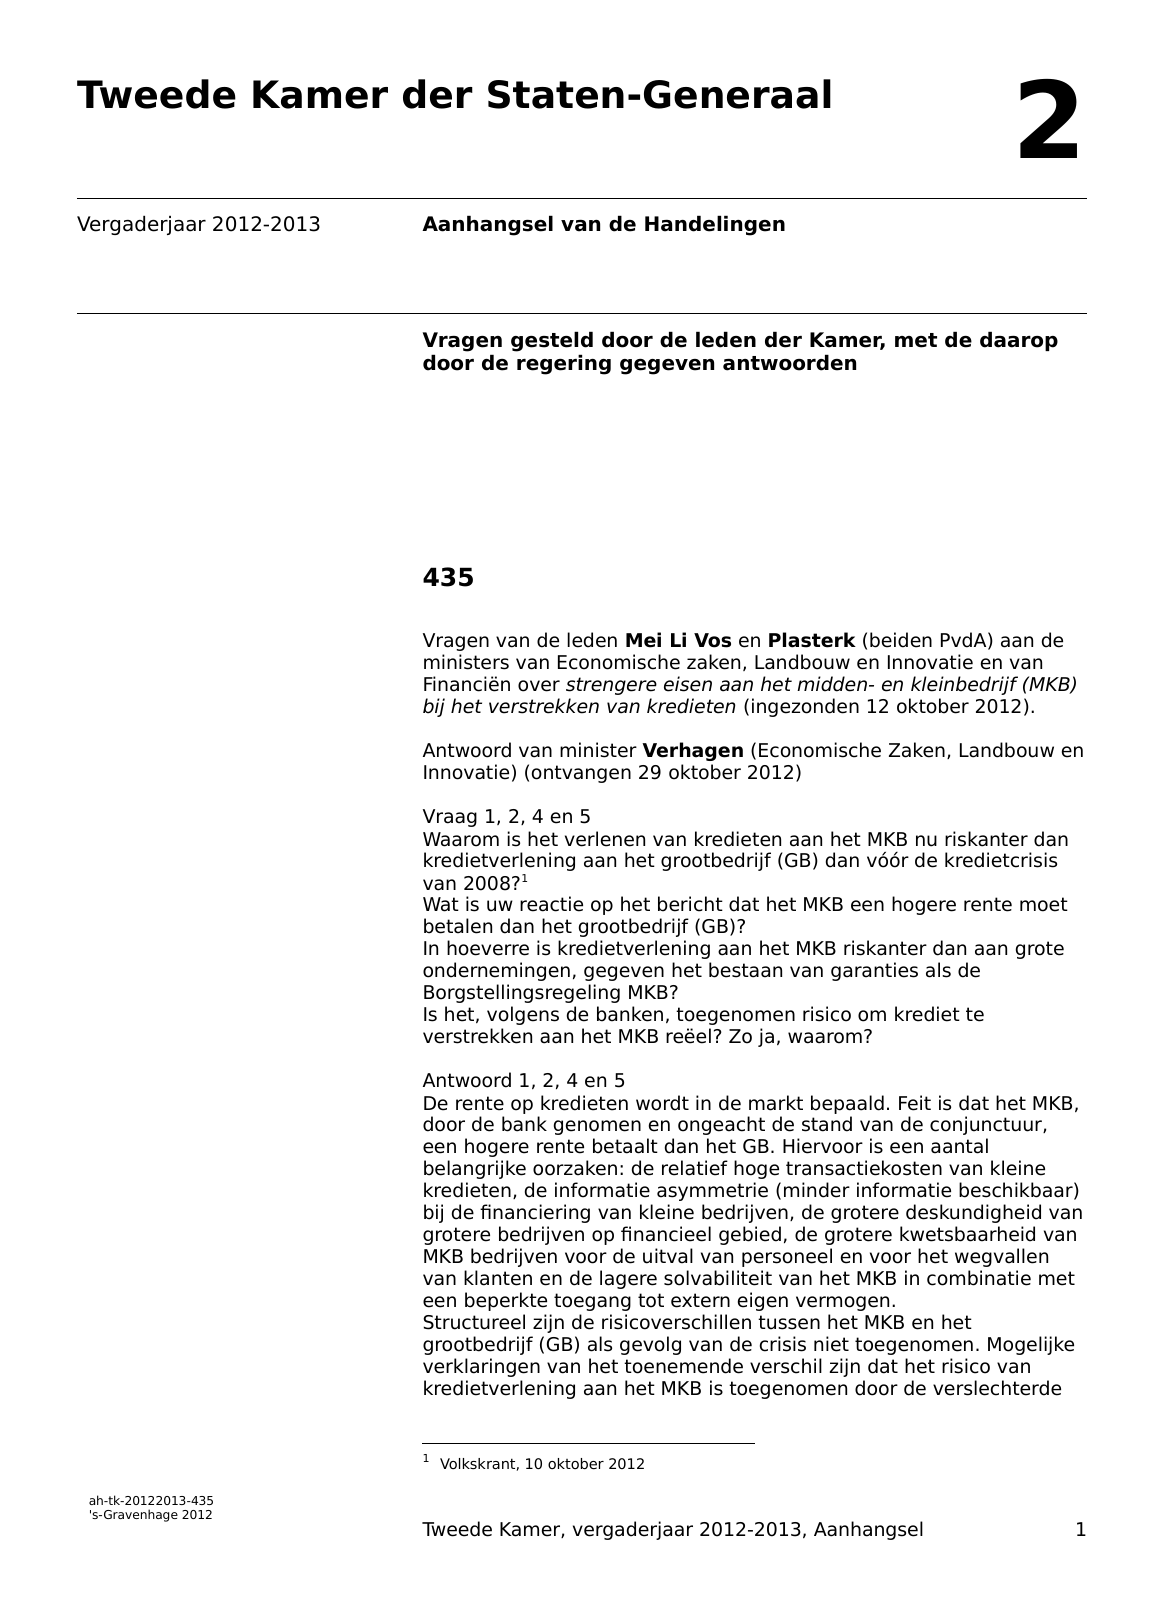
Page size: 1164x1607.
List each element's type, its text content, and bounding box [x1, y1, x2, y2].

table_cell Aanhangsel van de Handelingen [422, 199, 1087, 313]
table_header 2 [886, 59, 1087, 198]
text 435 [422, 563, 1087, 592]
text Vragen van de leden Mei Li Vos en Plasterk (beiden PvdA) aan de ministers van Economische zaken, Landbouw en Innovatie en van Financiën over strengere eisen aan het midden- en kleinbedrijf (MKB) bij het verstrekken van kredieten (ingezonden 12 oktober 2012). [422, 630, 1087, 718]
text Structureel zijn de risicoverschillen tussen het MKB en het grootbedrijf (GB) als gevolg van de crisis niet toegenomen. Mogelijke verklaringen van het toenemende verschil zijn dat het risico van kredietverlening aan het MKB is toegenomen door de verslechterde [422, 1312, 1087, 1400]
text Antwoord van minister Verhagen (Economische Zaken, Landbouw en Innovatie) (ontvangen 29 oktober 2012) [422, 740, 1087, 784]
text 's-Gravenhage 2012 [88, 1508, 323, 1522]
text In hoeverre is kredietverlening aan het MKB riskanter dan aan grote ondernemingen, gegeven het bestaan van garanties als de Borgstellingsregeling MKB? [422, 938, 1087, 1004]
table_cell Vergaderjaar 2012-2013 [77, 199, 422, 313]
text De rente op kredieten wordt in de markt bepaald. Feit is dat het MKB, door de bank genomen en ongeacht de stand van de conjunctuur, een hogere rente betaalt dan het GB. Hiervoor is een aantal belangrijke oorzaken: de relatief hoge transactiekosten van kleine kredieten, de informatie asymmetrie (minder informatie beschikbaar) bij de financiering van kleine bedrijven, de grotere deskundigheid van grotere bedrijven op financieel gebied, de grotere kwetsbaarheid van MKB bedrijven voor de uitval van personeel en voor het wegvallen van klanten en de lagere solvabiliteit van het MKB in combinatie met een beperkte toegang tot extern eigen vermogen. [422, 1092, 1087, 1312]
text Wat is uw reactie op het bericht dat het MKB een hogere rente moet betalen dan het grootbedrijf (GB)? [422, 894, 1087, 938]
table_cell Vragen gesteld door de leden der Kamer, met de daarop door de regering gegeven antwoorden [422, 314, 1087, 375]
text Volkskrant, 10 oktober 2012 [422, 1452, 1087, 1474]
text Antwoord 1, 2, 4 en 5 [422, 1070, 1087, 1092]
text Is het, volgens de banken, toegenomen risico om krediet te verstrekken aan het MKB reëel? Zo ja, waarom? [422, 1004, 1087, 1048]
text Waarom is het verlenen van kredieten aan het MKB nu riskanter dan kredietverlening aan het grootbedrijf (GB) dan vóór de kredietcrisis van 2008? [422, 828, 1087, 894]
table_header Tweede Kamer der Staten-Generaal [77, 59, 886, 198]
text ah-tk-20122013-435 [88, 1494, 323, 1508]
text Vraag 1, 2, 4 en 5 [422, 806, 1087, 828]
table_cell [77, 314, 422, 375]
